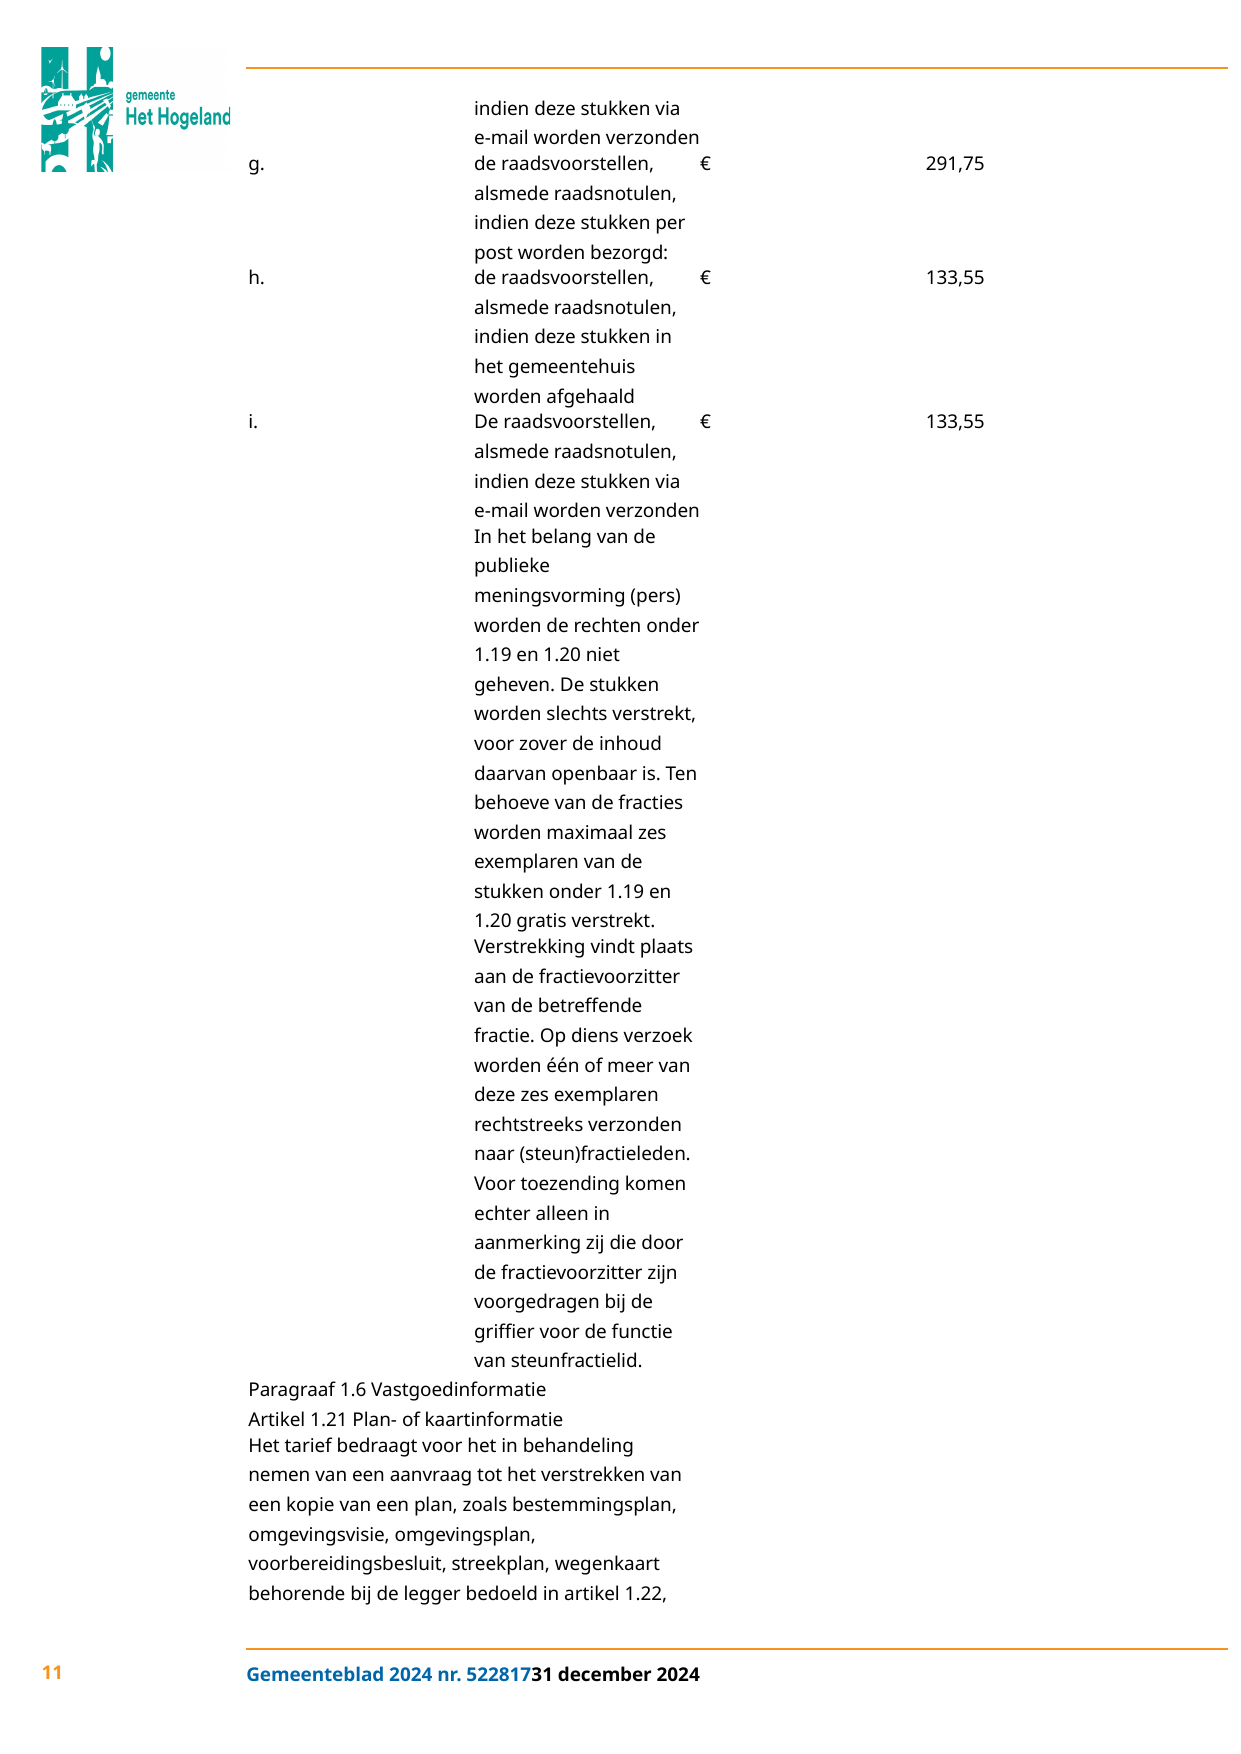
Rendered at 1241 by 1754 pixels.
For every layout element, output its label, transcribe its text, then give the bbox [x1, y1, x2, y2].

table_cell [700, 1432, 926, 1606]
table_cell indien deze stukken via e-mail worden verzonden [474, 95, 700, 150]
table_cell [248, 934, 474, 1373]
table_cell In het belang van de publieke meningsvorming (pers) worden de rechten onder 1.19 en 1.20 niet geheven. De stukken worden slechts verstrekt, voor zover de inhoud daarvan openbaar is. Ten behoeve van de fracties worden maximaal zes exemplaren van de stukken onder 1.19 en 1.20 gratis verstrekt. [474, 523, 700, 933]
table_cell i. [248, 409, 474, 523]
table_cell [700, 934, 926, 1373]
table_cell € [700, 265, 926, 409]
table_cell € [700, 409, 926, 523]
table_cell [248, 523, 474, 933]
table_cell Het tarief bedraagt voor het in behandeling nemen van een aanvraag tot het verstrekken van een kopie van een plan, zoals bestemmingsplan, omgevingsvisie, omgevingsplan, voorbereidingsbesluit, streekplan, wegenkaart behorende bij de legger bedoeld in artikel 1.22, [248, 1432, 700, 1606]
table_cell [926, 523, 1152, 933]
table_cell [926, 95, 1152, 150]
picture [41, 47, 231, 172]
table_header [700, 1406, 926, 1432]
table_header [926, 1406, 1152, 1432]
table_cell [700, 95, 926, 150]
table_cell Verstrekking vindt plaats aan de fractievoorzitter van de betreffende fractie. Op diens verzoek worden één of meer van deze zes exemplaren rechtstreeks verzonden naar (steun)fractieleden. Voor toezending komen echter alleen in aanmerking zij die door de fractievoorzitter zijn voorgedragen bij de griffier voor de functie van steunfractielid. [474, 934, 700, 1373]
table_cell 291,75 [926, 150, 1152, 264]
table_cell [926, 934, 1152, 1373]
table_cell [926, 1432, 1152, 1606]
table_cell 133,55 [926, 265, 1152, 409]
text Paragraaf 1.6 Vastgoedinformatie [248, 1377, 1152, 1402]
table_cell h. [248, 265, 474, 409]
table_cell de raadsvoorstellen, alsmede raadsnotulen, indien deze stukken per post worden bezorgd: [474, 150, 700, 264]
table_cell 133,55 [926, 409, 1152, 523]
table_header Artikel 1.21 Plan- of kaartinformatie [248, 1406, 700, 1432]
table_cell De raadsvoorstellen, alsmede raadsnotulen, indien deze stukken via e-mail worden verzonden [474, 409, 700, 523]
table_cell [700, 523, 926, 933]
table_cell de raadsvoorstellen, alsmede raadsnotulen, indien deze stukken in het gemeentehuis worden afgehaald [474, 265, 700, 409]
table_cell g. [248, 150, 474, 264]
table_cell [248, 95, 474, 150]
table_cell € [700, 150, 926, 264]
